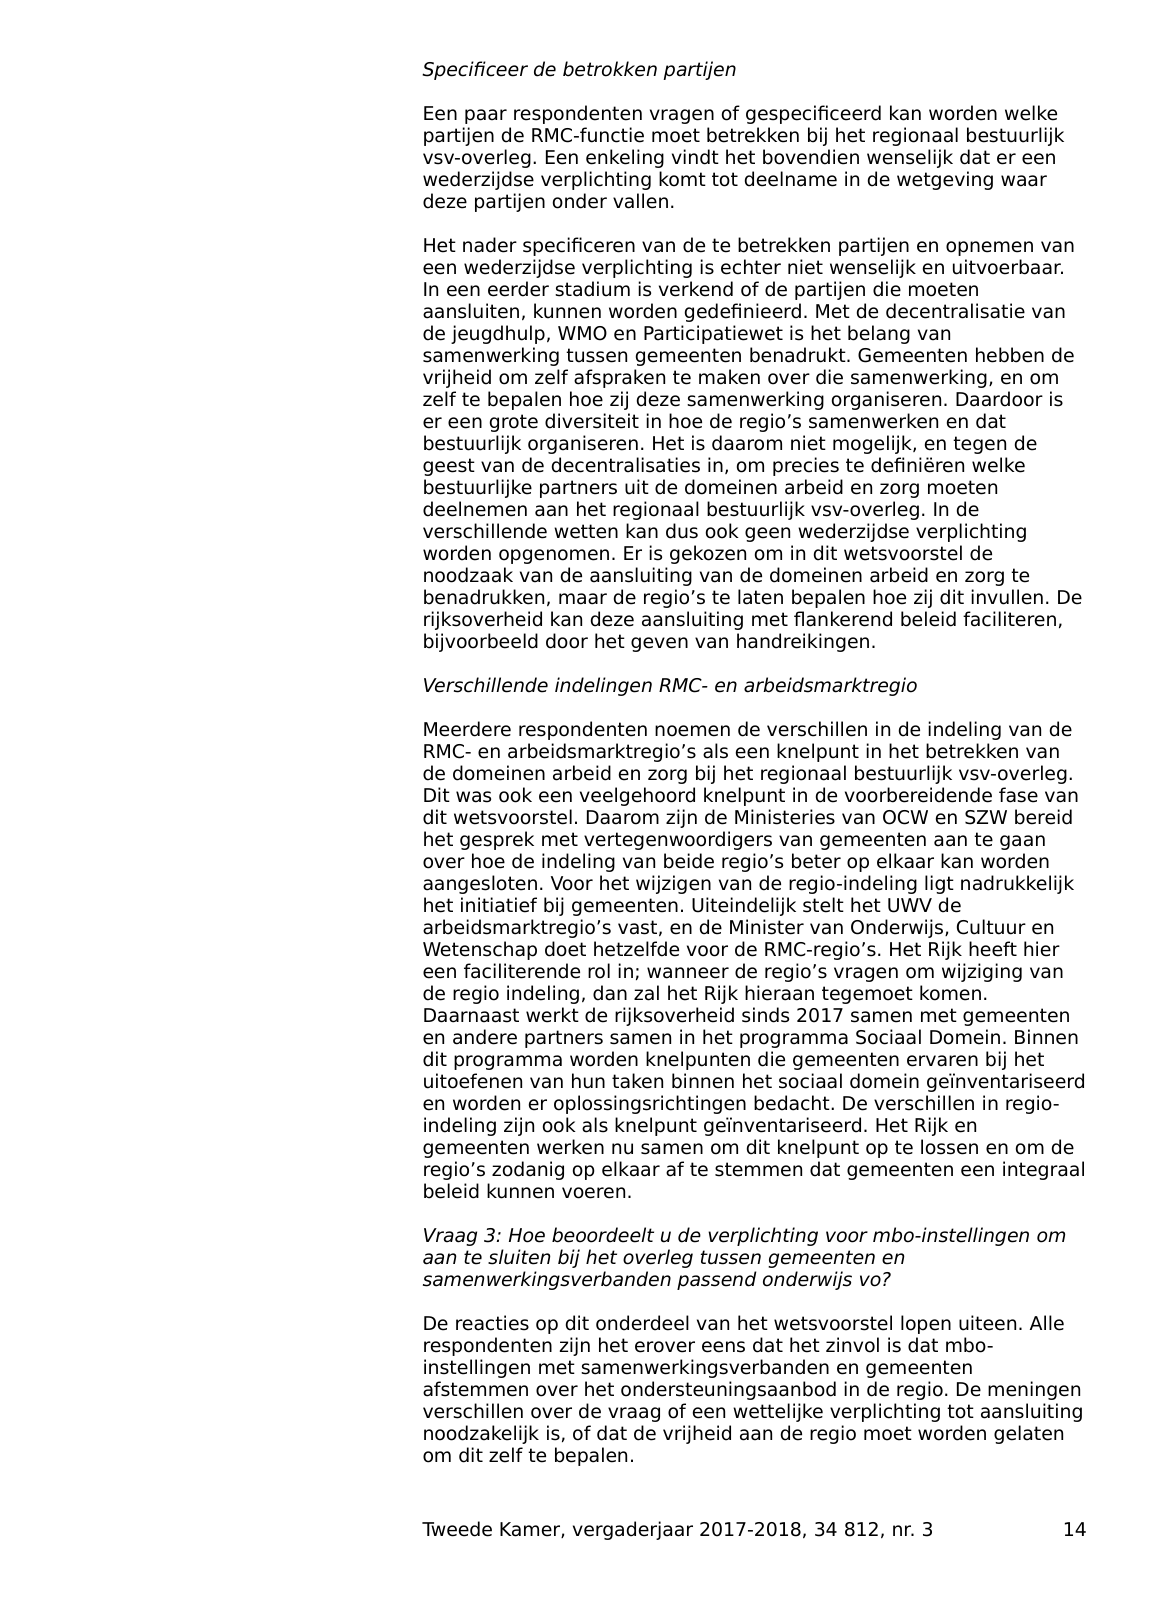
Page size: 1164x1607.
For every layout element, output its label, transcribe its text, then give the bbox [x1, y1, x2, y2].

text De reacties op dit onderdeel van het wetsvoorstel lopen uiteen. Alle respondenten zijn het erover eens dat het zinvol is dat mbo-instellingen met samenwerkingsverbanden en gemeenten afstemmen over het ondersteuningsaanbod in de regio. De meningen verschillen over de vraag of een wettelijke verplichting tot aansluiting noodzakelijk is, of dat de vrijheid aan de regio moet worden gelaten om dit zelf te bepalen. [422, 1313, 1087, 1467]
text Meerdere respondenten noemen de verschillen in de indeling van de RMC- en arbeidsmarktregio’s als een knelpunt in het betrekken van de domeinen arbeid en zorg bij het regionaal bestuurlijk vsv-overleg. Dit was ook een veelgehoord knelpunt in de voorbereidende fase van dit wetsvoorstel. Daarom zijn de Ministeries van OCW en SZW bereid het gesprek met vertegenwoordigers van gemeenten aan te gaan over hoe de indeling van beide regio’s beter op elkaar kan worden aangesloten. Voor het wijzigen van de regio-indeling ligt nadrukkelijk het initiatief bij gemeenten. Uiteindelijk stelt het UWV de arbeidsmarktregio’s vast, en de Minister van Onderwijs, Cultuur en Wetenschap doet hetzelfde voor de RMC-regio’s. Het Rijk heeft hier een faciliterende rol in; wanneer de regio’s vragen om wijziging van de regio indeling, dan zal het Rijk hieraan tegemoet komen. Daarnaast werkt de rijksoverheid sinds 2017 samen met gemeenten en andere partners samen in het programma Sociaal Domein. Binnen dit programma worden knelpunten die gemeenten ervaren bij het uitoefenen van hun taken binnen het sociaal domein geïnventariseerd en worden er oplossingsrichtingen bedacht. De verschillen in regio-indeling zijn ook als knelpunt geïnventariseerd. Het Rijk en gemeenten werken nu samen om dit knelpunt op te lossen en om de regio’s zodanig op elkaar af te stemmen dat gemeenten een integraal beleid kunnen voeren. [422, 719, 1087, 1203]
text Een paar respondenten vragen of gespecificeerd kan worden welke partijen de RMC-functie moet betrekken bij het regionaal bestuurlijk vsv-overleg. Een enkeling vindt het bovendien wenselijk dat er een wederzijdse verplichting komt tot deelname in de wetgeving waar deze partijen onder vallen. [422, 103, 1087, 213]
text Het nader specificeren van de te betrekken partijen en opnemen van een wederzijdse verplichting is echter niet wenselijk en uitvoerbaar. In een eerder stadium is verkend of de partijen die moeten aansluiten, kunnen worden gedefinieerd. Met de decentralisatie van de jeugdhulp, WMO en Participatiewet is het belang van samenwerking tussen gemeenten benadrukt. Gemeenten hebben de vrijheid om zelf afspraken te maken over die samenwerking, en om zelf te bepalen hoe zij deze samenwerking organiseren. Daardoor is er een grote diversiteit in hoe de regio’s samenwerken en dat bestuurlijk organiseren. Het is daarom niet mogelijk, en tegen de geest van de decentralisaties in, om precies te definiëren welke bestuurlijke partners uit de domeinen arbeid en zorg moeten deelnemen aan het regionaal bestuurlijk vsv-overleg. In de verschillende wetten kan dus ook geen wederzijdse verplichting worden opgenomen. Er is gekozen om in dit wetsvoorstel de noodzaak van de aansluiting van de domeinen arbeid en zorg te benadrukken, maar de regio’s te laten bepalen hoe zij dit invullen. De rijksoverheid kan deze aansluiting met flankerend beleid faciliteren, bijvoorbeeld door het geven van handreikingen. [422, 235, 1087, 653]
subtitle Vraag 3: Hoe beoordeelt u de verplichting voor mbo-instellingen om aan te sluiten bij het overleg tussen gemeenten en samenwerkingsverbanden passend onderwijs vo? [422, 1225, 1087, 1291]
subtitle Verschillende indelingen RMC- en arbeidsmarktregio [422, 675, 1087, 697]
subtitle Specificeer de betrokken partijen [422, 59, 1087, 81]
